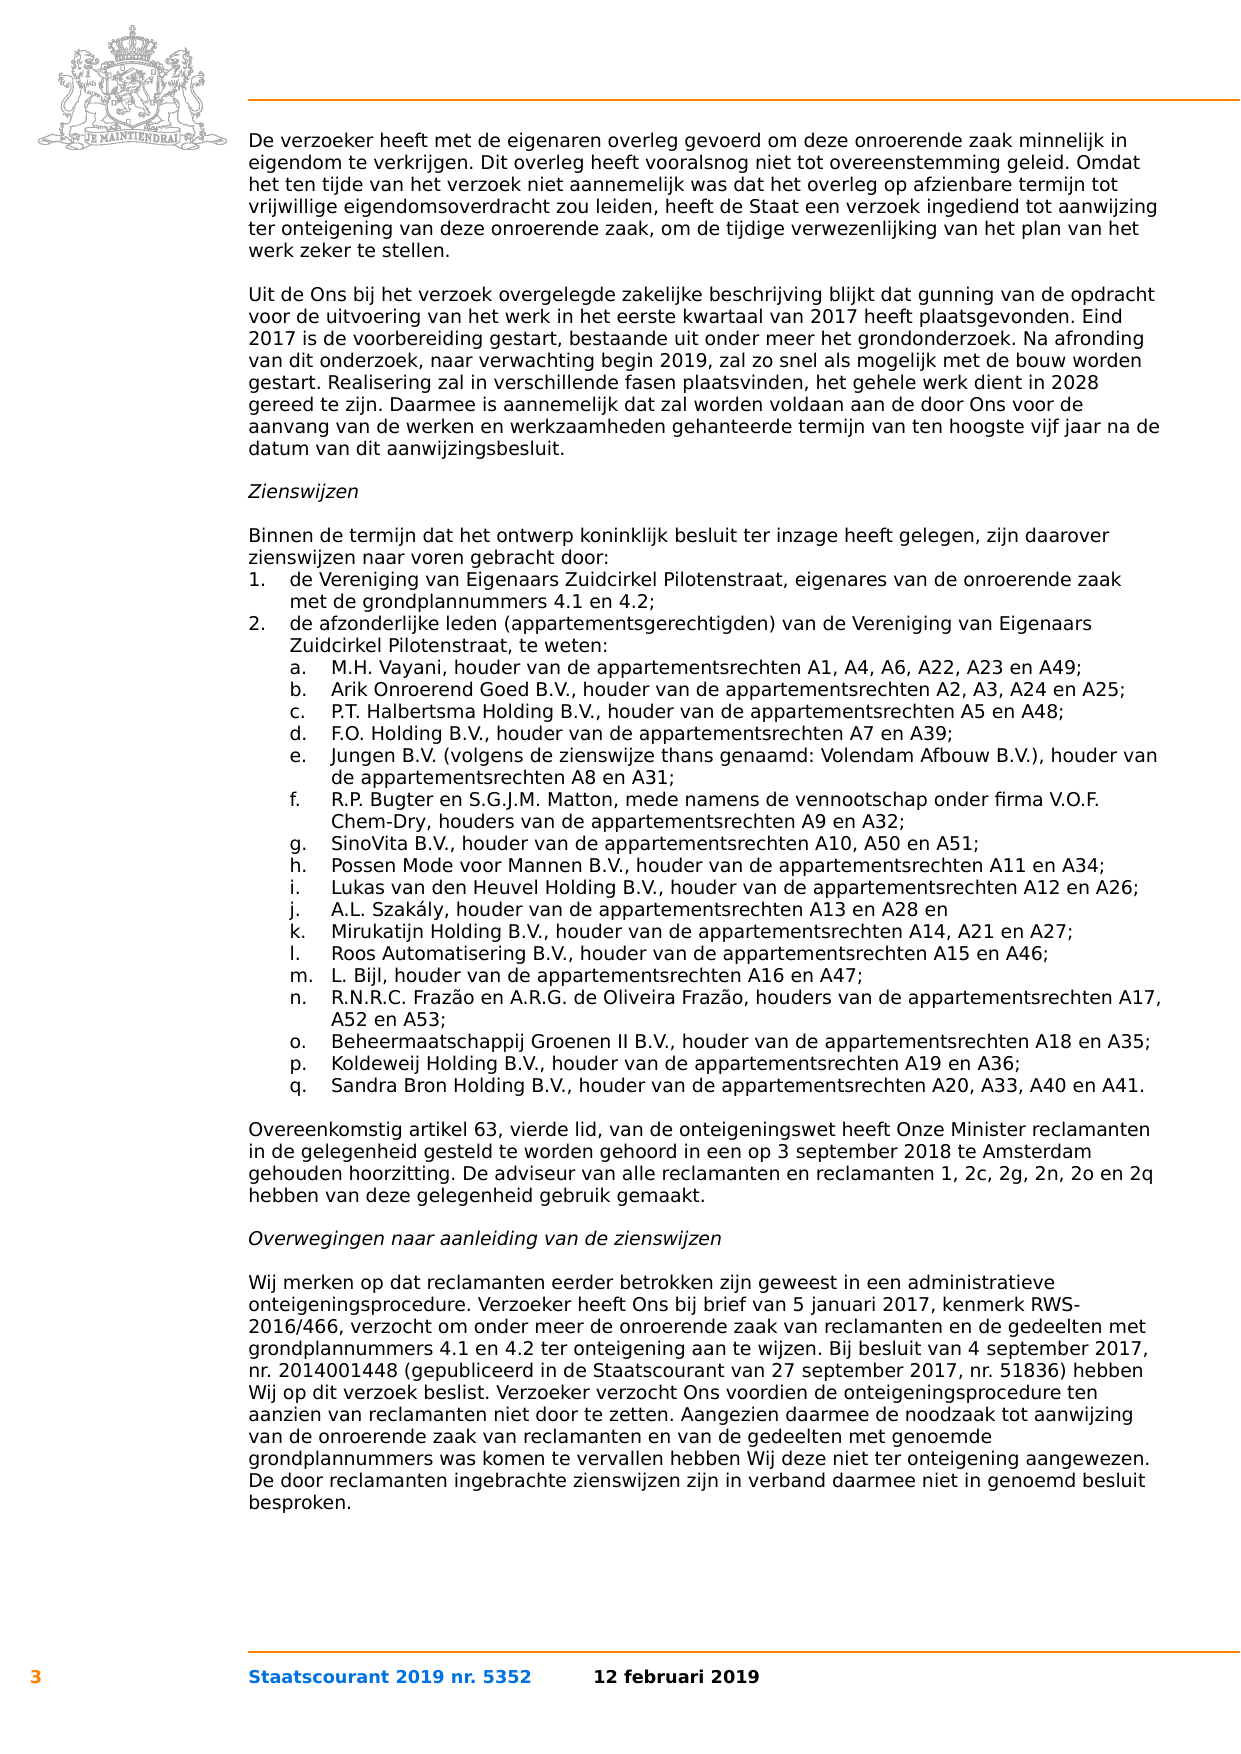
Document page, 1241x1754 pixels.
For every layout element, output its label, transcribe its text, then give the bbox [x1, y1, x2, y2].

text e. Jungen B.V. (volgens de zienswijze thans genaamd: Volendam Afbouw B.V.), houder van de appartementsrechten A8 en A31; [289, 745, 1163, 789]
text Uit de Ons bij het verzoek overgelegde zakelijke beschrijving blijkt dat gunning van de opdracht voor de uitvoering van het werk in het eerste kwartaal van 2017 heeft plaatsgevonden. Eind 2017 is de voorbereiding gestart, bestaande uit onder meer het grondonderzoek. Na afronding van dit onderzoek, naar verwachting begin 2019, zal zo snel als mogelijk met de bouw worden gestart. Realisering zal in verschillende fasen plaatsvinden, het gehele werk dient in 2028 gereed te zijn. Daarmee is aannemelijk dat zal worden voldaan aan de door Ons voor de aanvang van de werken en werkzaamheden gehanteerde termijn van ten hoogste vijf jaar na de datum van dit aanwijzingsbesluit. [248, 284, 1163, 459]
subtitle Zienswijzen [248, 481, 1163, 503]
text o. Beheermaatschappij Groenen II B.V., houder van de appartementsrechten A18 en A35; [289, 1031, 1163, 1053]
text h. Possen Mode voor Mannen B.V., houder van de appartementsrechten A11 en A34; [289, 855, 1163, 877]
text n. R.N.R.C. Frazão en A.R.G. de Oliveira Frazão, houders van de appartementsrechten A17, A52 en A53; [289, 987, 1163, 1031]
text 2. de afzonderlijke leden (appartementsgerechtigden) van de Vereniging van Eigenaars Zuidcirkel Pilotenstraat, te weten: [248, 613, 1163, 657]
text p. Koldeweij Holding B.V., houder van de appartementsrechten A19 en A36; [289, 1053, 1163, 1075]
text d. F.O. Holding B.V., houder van de appartementsrechten A7 en A39; [289, 723, 1163, 745]
text Wij merken op dat reclamanten eerder betrokken zijn geweest in een administratieve onteigeningsprocedure. Verzoeker heeft Ons bij brief van 5 januari 2017, kenmerk RWS-2016/466, verzocht om onder meer de onroerende zaak van reclamanten en de gedeelten met grondplannummers 4.1 en 4.2 ter onteigening aan te wijzen. Bij besluit van 4 september 2017, nr. 2014001448 (gepubliceerd in de Staatscourant van 27 september 2017, nr. 51836) hebben Wij op dit verzoek beslist. Verzoeker verzocht Ons voordien de onteigeningsprocedure ten aanzien van reclamanten niet door te zetten. Aangezien daarmee de noodzaak tot aanwijzing van de onroerende zaak van reclamanten en van de gedeelten met genoemde grondplannummers was komen te vervallen hebben Wij deze niet ter onteigening aangewezen. De door reclamanten ingebrachte zienswijzen zijn in verband daarmee niet in genoemd besluit besproken. [248, 1272, 1163, 1514]
text Overeenkomstig artikel 63, vierde lid, van de onteigeningswet heeft Onze Minister reclamanten in de gelegenheid gesteld te worden gehoord in een op 3 september 2018 te Amsterdam gehouden hoorzitting. De adviseur van alle reclamanten en reclamanten 1, 2c, 2g, 2n, 2o en 2q hebben van deze gelegenheid gebruik gemaakt. [248, 1118, 1163, 1206]
text i. Lukas van den Heuvel Holding B.V., houder van de appartementsrechten A12 en A26; [289, 877, 1163, 899]
subtitle Overwegingen naar aanleiding van de zienswijzen [248, 1228, 1163, 1250]
text g. SinoVita B.V., houder van de appartementsrechten A10, A50 en A51; [289, 833, 1163, 855]
text l. Roos Automatisering B.V., houder van de appartementsrechten A15 en A46; [289, 943, 1163, 965]
text f. R.P. Bugter en S.G.J.M. Matton, mede namens de vennootschap onder firma V.O.F. Chem-Dry, houders van de appartementsrechten A9 en A32; [289, 789, 1163, 833]
text a. M.H. Vayani, houder van de appartementsrechten A1, A4, A6, A22, A23 en A49; [289, 657, 1163, 679]
picture [38, 25, 227, 150]
text De verzoeker heeft met de eigenaren overleg gevoerd om deze onroerende zaak minnelijk in eigendom te verkrijgen. Dit overleg heeft vooralsnog niet tot overeenstemming geleid. Omdat het ten tijde van het verzoek niet aannemelijk was dat het overleg op afzienbare termijn tot vrijwillige eigendomsoverdracht zou leiden, heeft de Staat een verzoek ingediend tot aanwijzing ter onteigening van deze onroerende zaak, om de tijdige verwezenlijking van het plan van het werk zeker te stellen. [248, 130, 1163, 262]
text c. P.T. Halbertsma Holding B.V., houder van de appartementsrechten A5 en A48; [289, 701, 1163, 723]
text k. Mirukatijn Holding B.V., houder van de appartementsrechten A14, A21 en A27; [289, 921, 1163, 943]
text q. Sandra Bron Holding B.V., houder van de appartementsrechten A20, A33, A40 en A41. [289, 1075, 1163, 1097]
text b. Arik Onroerend Goed B.V., houder van de appartementsrechten A2, A3, A24 en A25; [289, 679, 1163, 701]
text j. A.L. Szakály, houder van de appartementsrechten A13 en A28 en [289, 899, 1163, 921]
text Binnen de termijn dat het ontwerp koninklijk besluit ter inzage heeft gelegen, zijn daarover zienswijzen naar voren gebracht door: [248, 525, 1163, 569]
text 1. de Vereniging van Eigenaars Zuidcirkel Pilotenstraat, eigenares van de onroerende zaak met de grondplannummers 4.1 en 4.2; [248, 569, 1163, 613]
text m. L. Bijl, houder van de appartementsrechten A16 en A47; [289, 965, 1163, 987]
